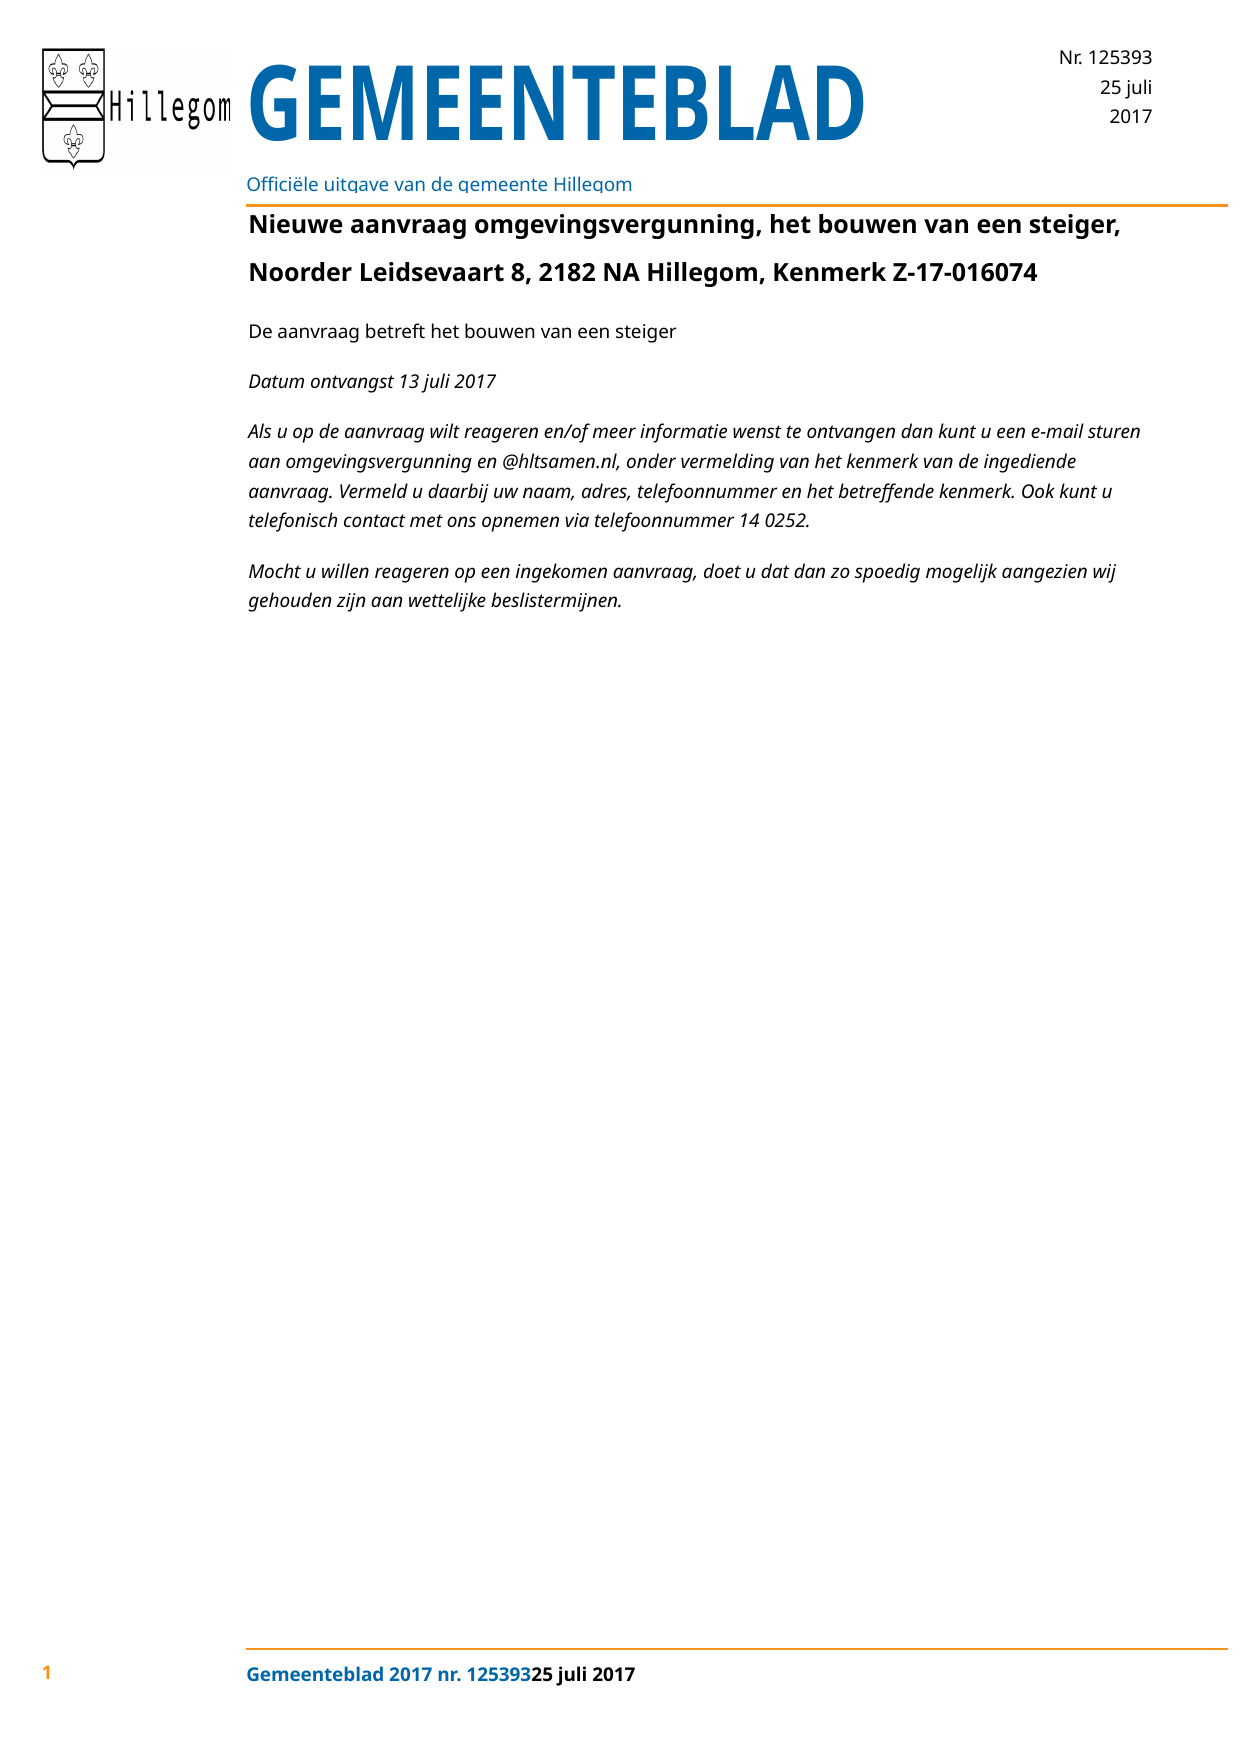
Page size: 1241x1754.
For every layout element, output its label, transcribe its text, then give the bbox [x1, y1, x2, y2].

text Datum ontvangst 13 juli 2017 [248, 368, 1152, 394]
text Als u op de aanvraag wilt reageren en/of meer informatie wenst te ontvangen dan kunt u een e-mail sturen aan omgevingsvergunning en @hltsamen.nl, onder vermelding van het kenmerk van de ingediende aanvraag. Vermeld u daarbij uw naam, adres, telefoonnummer en het betreffende kenmerk. Ook kunt u telefonisch contact met ons opnemen via telefoonnummer 14 0252. [248, 419, 1152, 533]
picture [41, 47, 231, 172]
text De aanvraag betreft het bouwen van een steiger [248, 318, 1152, 344]
text Mocht u willen reageren op een ingekomen aanvraag, doet u dat dan zo spoedig mogelijk aangezien wij gehouden zijn aan wettelijke beslistermijnen. [248, 558, 1152, 613]
text Nieuwe aanvraag omgevingsvergunning, het bouwen van een steiger, Noorder Leidsevaart 8, 2182 NA Hillegom, Kenmerk Z-17-016074 [248, 207, 1152, 288]
